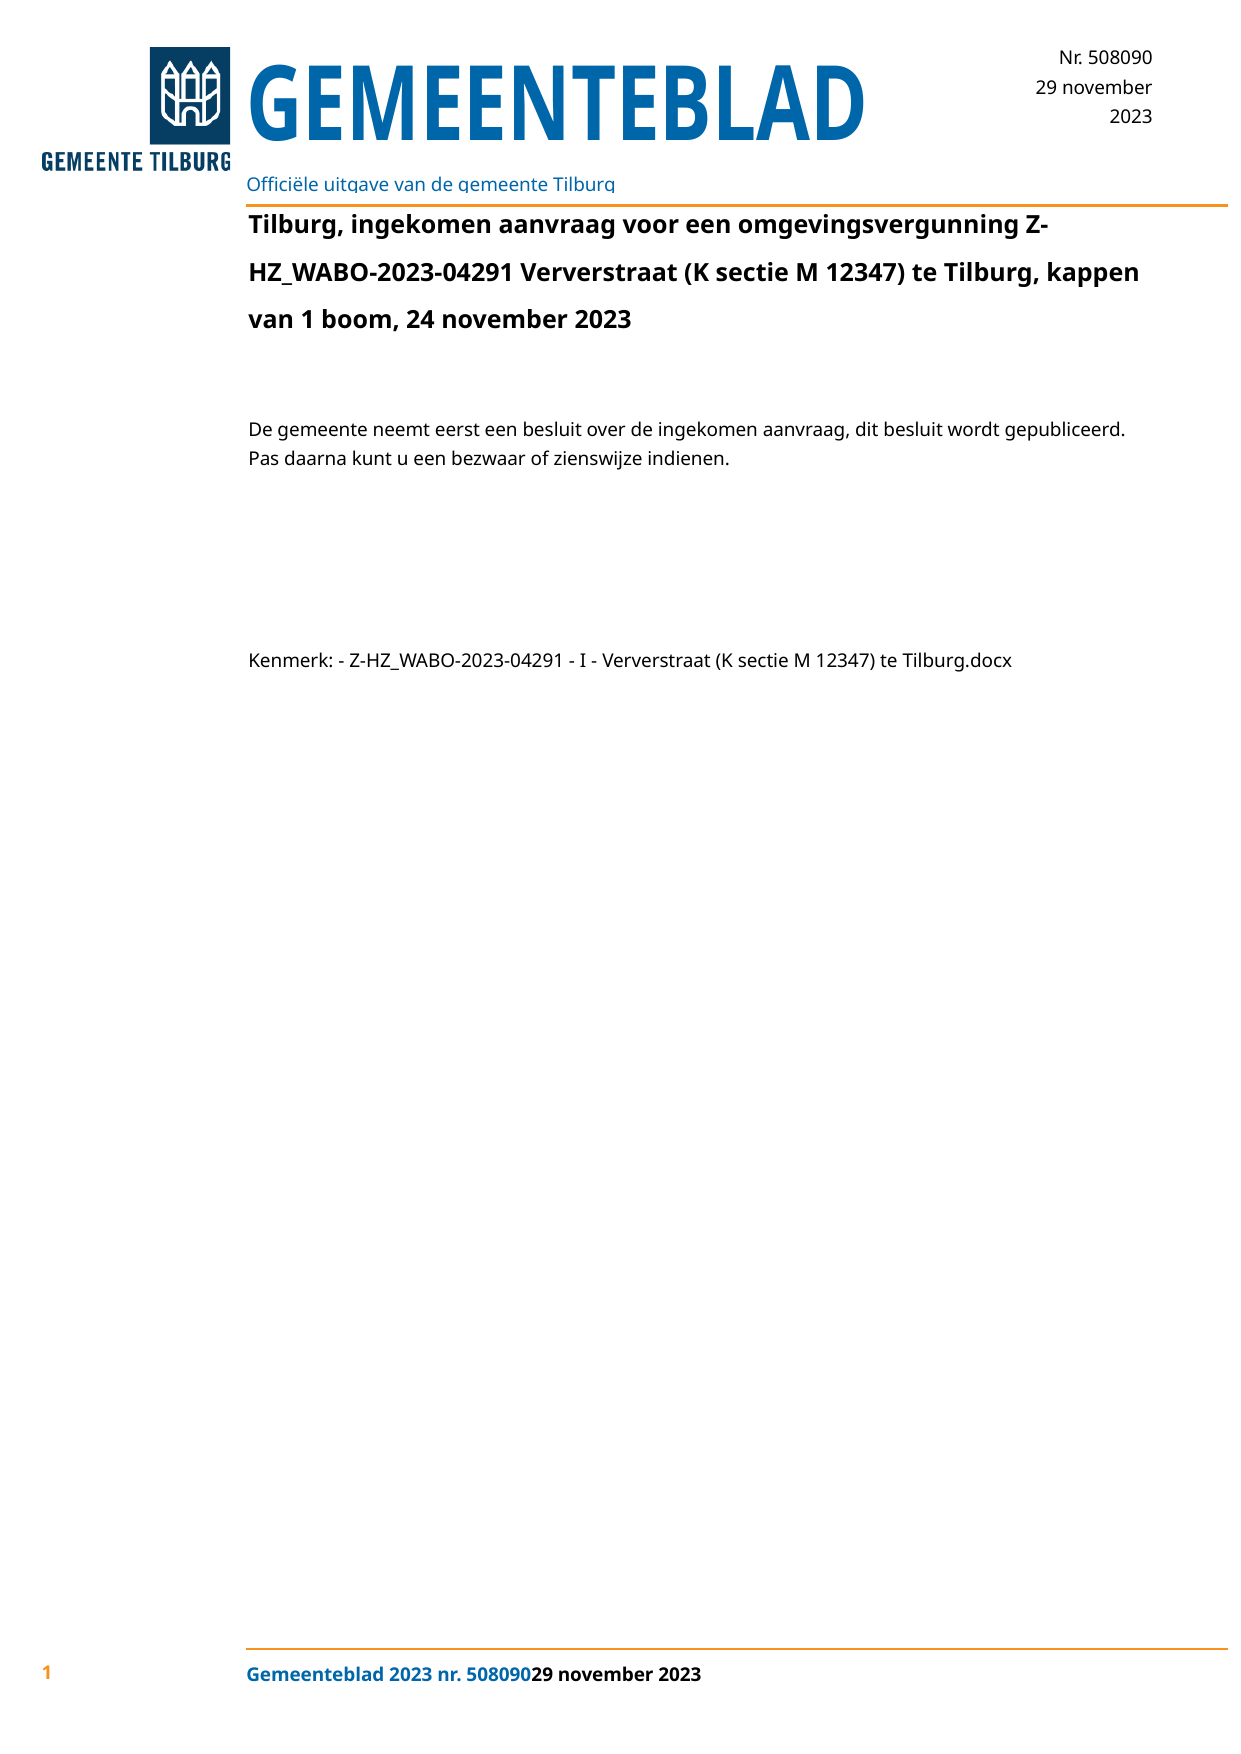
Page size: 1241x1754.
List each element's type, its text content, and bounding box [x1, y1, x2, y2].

text Tilburg, ingekomen aanvraag voor een omgevingsvergunning Z-HZ_WABO-2023-04291 Ververstraat (K sectie M 12347) te Tilburg, kappen van 1 boom, 24 november 2023 [248, 207, 1152, 336]
text De gemeente neemt eerst een besluit over de ingekomen aanvraag, dit besluit wordt gepubliceerd. Pas daarna kunt u een bezwaar of zienswijze indienen. [248, 416, 1152, 471]
picture [41, 47, 231, 172]
text Kenmerk: - Z-HZ_WABO-2023-04291 - I - Ververstraat (K sectie M 12347) te Tilburg.docx [248, 647, 1152, 673]
